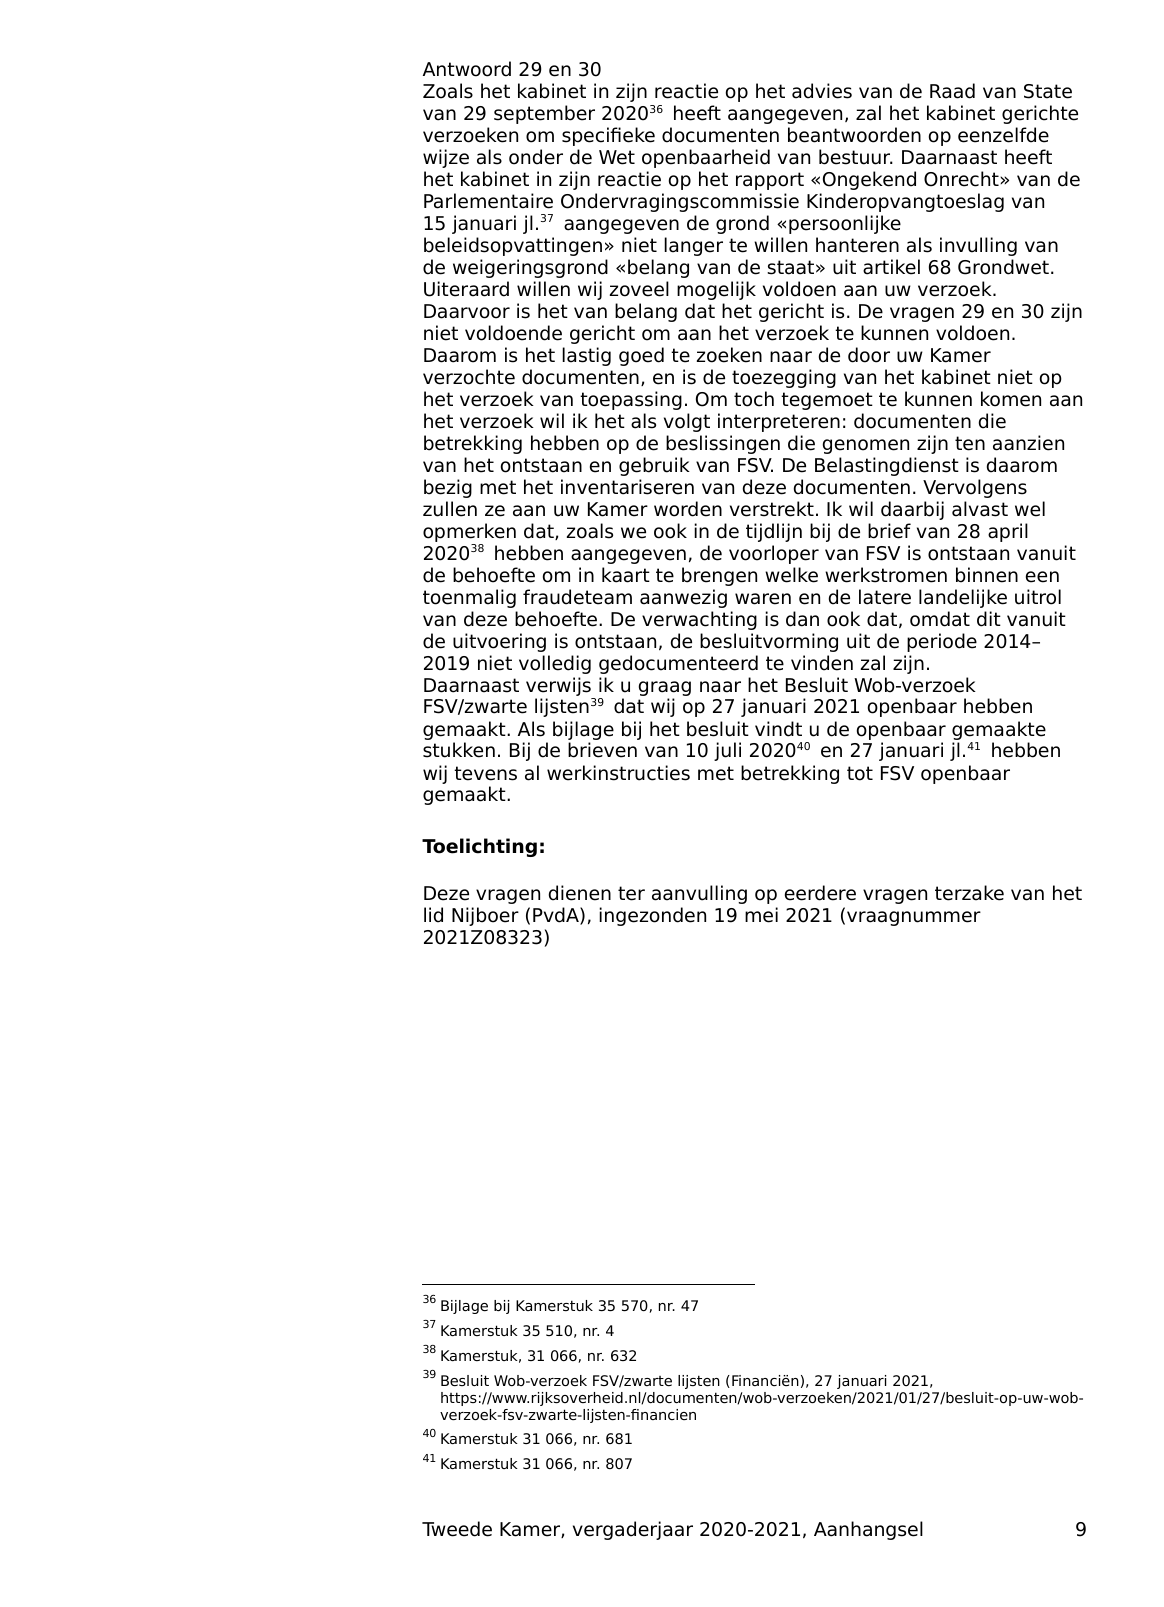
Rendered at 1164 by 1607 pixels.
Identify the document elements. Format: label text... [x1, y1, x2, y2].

text Zoals het kabinet in zijn reactie op het advies van de Raad van State van 29 september 2020 heeft aangegeven, zal het kabinet gerichte verzoeken om specifieke documenten beantwoorden op eenzelfde wijze als onder de Wet openbaarheid van bestuur. Daarnaast heeft het kabinet in zijn reactie op het rapport «Ongekend Onrecht» van de Parlementaire Ondervragingscommissie Kinderopvangtoeslag van 15 januari jl. aangegeven de grond «persoonlijke beleidsopvattingen» niet langer te willen hanteren als invulling van de weigeringsgrond «belang van de staat» uit artikel 68 Grondwet. Uiteraard willen wij zoveel mogelijk voldoen aan uw verzoek. Daarvoor is het van belang dat het gericht is. De vragen 29 en 30 zijn niet voldoende gericht om aan het verzoek te kunnen voldoen. Daarom is het lastig goed te zoeken naar de door uw Kamer verzochte documenten, en is de toezegging van het kabinet niet op het verzoek van toepassing. Om toch tegemoet te kunnen komen aan het verzoek wil ik het als volgt interpreteren: documenten die betrekking hebben op de beslissingen die genomen zijn ten aanzien van het ontstaan en gebruik van FSV. De Belastingdienst is daarom bezig met het inventariseren van deze documenten. Vervolgens zullen ze aan uw Kamer worden verstrekt. Ik wil daarbij alvast wel opmerken dat, zoals we ook in de tijdlijn bij de brief van 28 april 2020 hebben aangegeven, de voorloper van FSV is ontstaan vanuit de behoefte om in kaart te brengen welke werkstromen binnen een toenmalig fraudeteam aanwezig waren en de latere landelijke uitrol van deze behoefte. De verwachting is dan ook dat, omdat dit vanuit de uitvoering is ontstaan, de besluitvorming uit de periode 2014–2019 niet volledig gedocumenteerd te vinden zal zijn. [422, 81, 1087, 674]
text Deze vragen dienen ter aanvulling op eerdere vragen terzake van het lid Nijboer (PvdA), ingezonden 19 mei 2021 (vraagnummer 2021Z08323) [422, 883, 1087, 949]
text Antwoord 29 en 30 [422, 59, 1087, 81]
text Kamerstuk 35 510, nr. 4 [422, 1318, 1087, 1341]
text Kamerstuk, 31 066, nr. 632 [422, 1343, 1087, 1366]
text Bijlage bij Kamerstuk 35 570, nr. 47 [422, 1293, 1087, 1316]
text Kamerstuk 31 066, nr. 681 [422, 1427, 1087, 1449]
text Kamerstuk 31 066, nr. 807 [422, 1452, 1087, 1474]
text Besluit Wob-verzoek FSV/zwarte lijsten (Financiën), 27 januari 2021, https://www.rijksoverheid.nl/documenten/wob-verzoeken/2021/01/27/besluit-op-uw-wob-verzoek-fsv-zwarte-lijsten-financien [422, 1368, 1087, 1424]
subtitle Toelichting: [422, 836, 1087, 858]
text Daarnaast verwijs ik u graag naar het Besluit Wob-verzoek FSV/zwarte lijsten dat wij op 27 januari 2021 openbaar hebben gemaakt. Als bijlage bij het besluit vindt u de openbaar gemaakte stukken. Bij de brieven van 10 juli 2020 en 27 januari jl. hebben wij tevens al werkinstructies met betrekking tot FSV openbaar gemaakt. [422, 674, 1087, 806]
